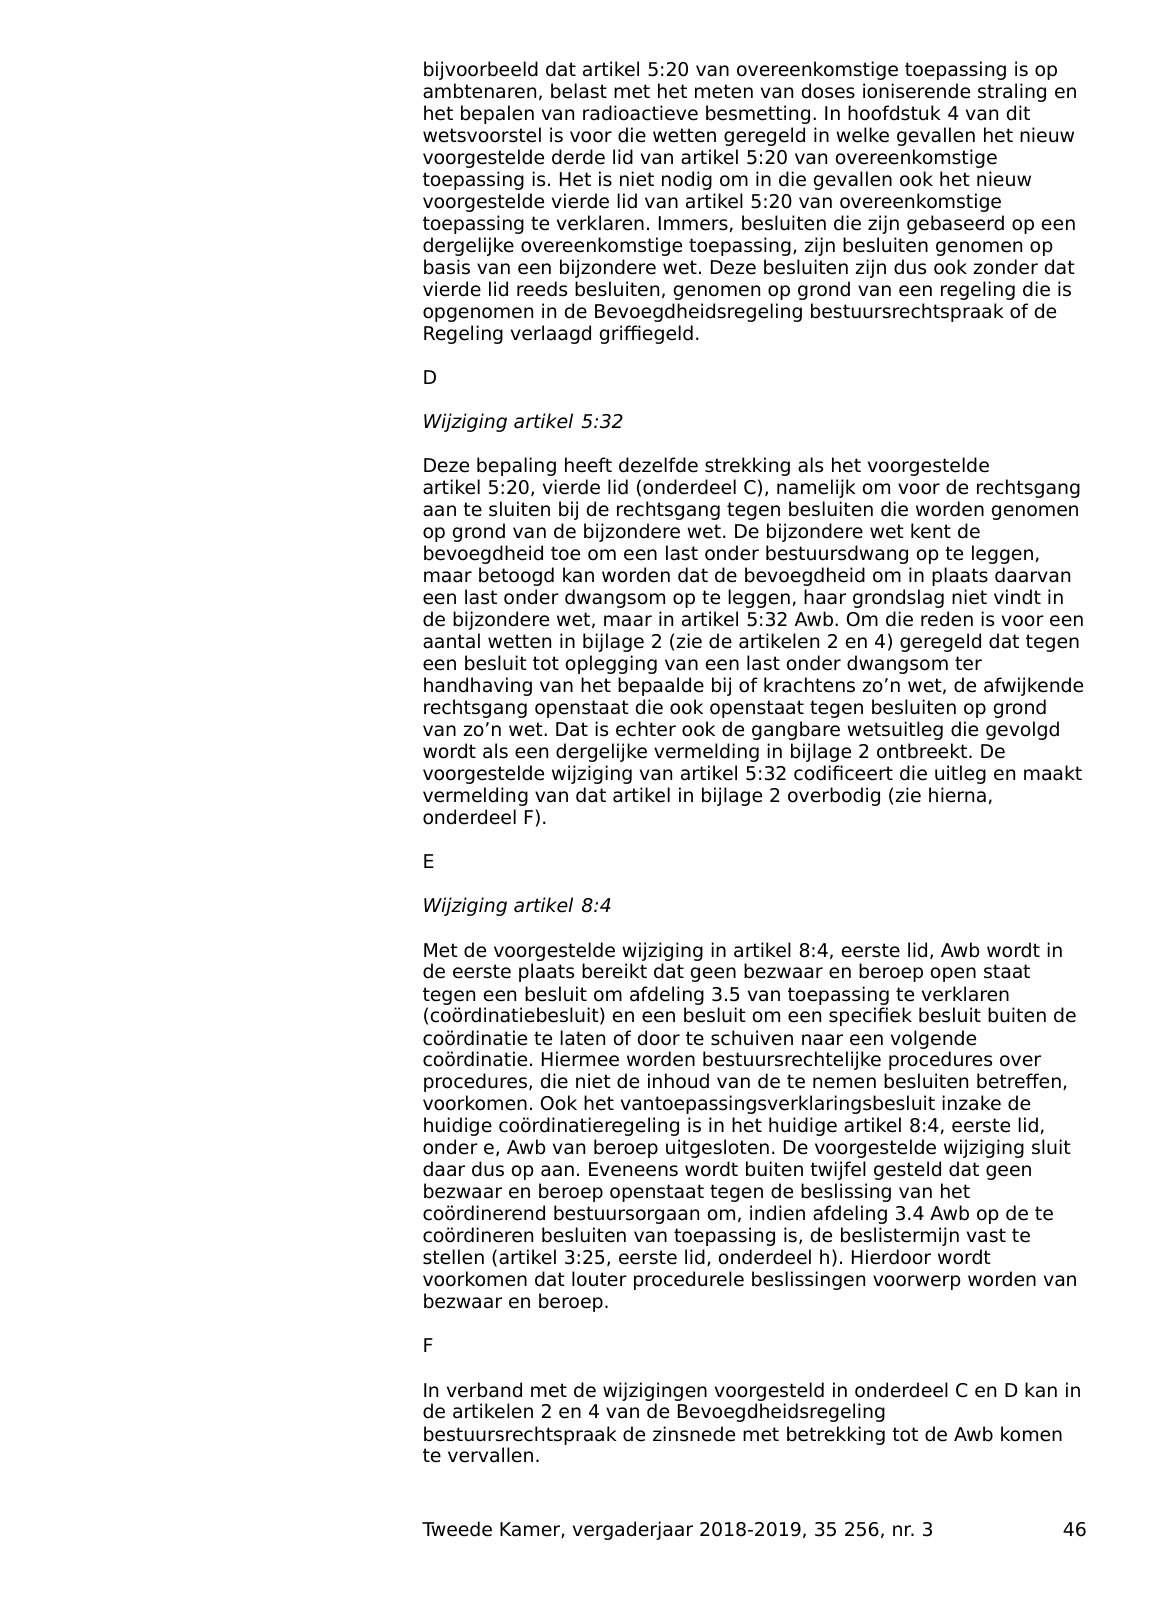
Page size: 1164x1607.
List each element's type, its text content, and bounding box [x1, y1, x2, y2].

text Deze bepaling heeft dezelfde strekking als het voorgestelde artikel 5:20, vierde lid (onderdeel C), namelijk om voor de rechtsgang aan te sluiten bij de rechtsgang tegen besluiten die worden genomen op grond van de bijzondere wet. De bijzondere wet kent de bevoegdheid toe om een last onder bestuursdwang op te leggen, maar betoogd kan worden dat de bevoegdheid om in plaats daarvan een last onder dwangsom op te leggen, haar grondslag niet vindt in de bijzondere wet, maar in artikel 5:32 Awb. Om die reden is voor een aantal wetten in bijlage 2 (zie de artikelen 2 en 4) geregeld dat tegen een besluit tot oplegging van een last onder dwangsom ter handhaving van het bepaalde bij of krachtens zo’n wet, de afwijkende rechtsgang openstaat die ook openstaat tegen besluiten op grond van zo’n wet. Dat is echter ook de gangbare wetsuitleg die gevolgd wordt als een dergelijke vermelding in bijlage 2 ontbreekt. De voorgestelde wijziging van artikel 5:32 codificeert die uitleg en maakt vermelding van dat artikel in bijlage 2 overbodig (zie hierna, onderdeel F). [422, 455, 1087, 829]
text In verband met de wijzigingen voorgesteld in onderdeel C en D kan in de artikelen 2 en 4 van de Bevoegdheidsregeling bestuursrechtspraak de zinsnede met betrekking tot de Awb komen te vervallen. [422, 1379, 1087, 1467]
subtitle Wijziging artikel 5:32 [422, 411, 1087, 433]
subtitle E [422, 851, 1087, 873]
subtitle Wijziging artikel 8:4 [422, 895, 1087, 917]
text Met de voorgestelde wijziging in artikel 8:4, eerste lid, Awb wordt in de eerste plaats bereikt dat geen bezwaar en beroep open staat tegen een besluit om afdeling 3.5 van toepassing te verklaren (coördinatiebesluit) en een besluit om een specifiek besluit buiten de coördinatie te laten of door te schuiven naar een volgende coördinatie. Hiermee worden bestuursrechtelijke procedures over procedures, die niet de inhoud van de te nemen besluiten betreffen, voorkomen. Ook het vantoepassingsverklaringsbesluit inzake de huidige coördinatieregeling is in het huidige artikel 8:4, eerste lid, onder e, Awb van beroep uitgesloten. De voorgestelde wijziging sluit daar dus op aan. Eveneens wordt buiten twijfel gesteld dat geen bezwaar en beroep openstaat tegen de beslissing van het coördinerend bestuursorgaan om, indien afdeling 3.4 Awb op de te coördineren besluiten van toepassing is, de beslistermijn vast te stellen (artikel 3:25, eerste lid, onderdeel h). Hierdoor wordt voorkomen dat louter procedurele beslissingen voorwerp worden van bezwaar en beroep. [422, 939, 1087, 1313]
text bijvoorbeeld dat artikel 5:20 van overeenkomstige toepassing is op ambtenaren, belast met het meten van doses ioniserende straling en het bepalen van radioactieve besmetting. In hoofdstuk 4 van dit wetsvoorstel is voor die wetten geregeld in welke gevallen het nieuw voorgestelde derde lid van artikel 5:20 van overeenkomstige toepassing is. Het is niet nodig om in die gevallen ook het nieuw voorgestelde vierde lid van artikel 5:20 van overeenkomstige toepassing te verklaren. Immers, besluiten die zijn gebaseerd op een dergelijke overeenkomstige toepassing, zijn besluiten genomen op basis van een bijzondere wet. Deze besluiten zijn dus ook zonder dat vierde lid reeds besluiten, genomen op grond van een regeling die is opgenomen in de Bevoegdheidsregeling bestuursrechtspraak of de Regeling verlaagd griffiegeld. [422, 59, 1087, 345]
subtitle D [422, 367, 1087, 389]
subtitle F [422, 1335, 1087, 1357]
